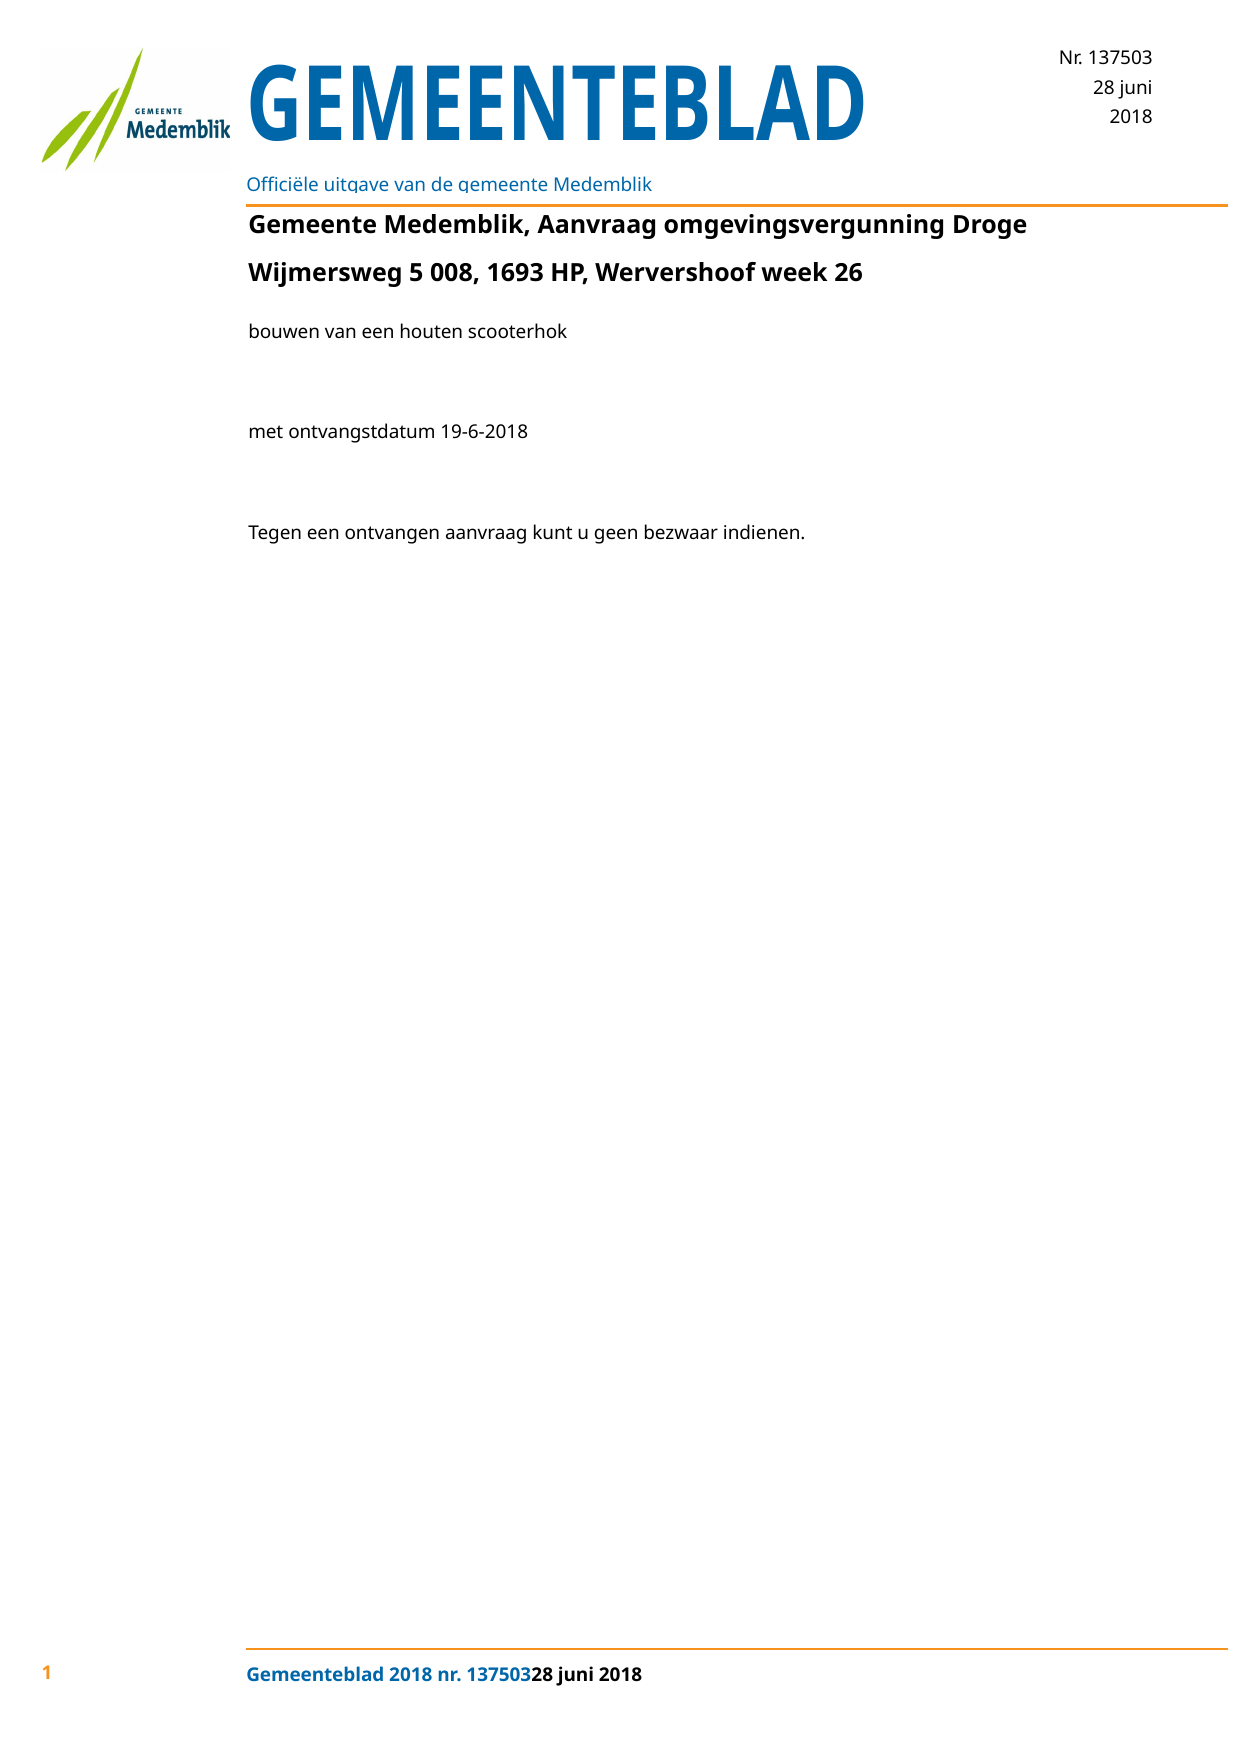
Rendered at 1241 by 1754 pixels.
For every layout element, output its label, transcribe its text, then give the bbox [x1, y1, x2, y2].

text Gemeente Medemblik, Aanvraag omgevingsvergunning Droge Wijmersweg 5 008, 1693 HP, Wervershoof week 26 [248, 207, 1152, 288]
text bouwen van een houten scooterhok [248, 318, 1152, 344]
picture [41, 47, 231, 172]
text met ontvangstdatum 19-6-2018 [248, 419, 1152, 444]
text Tegen een ontvangen aanvraag kunt u geen bezwaar indienen. [248, 519, 1152, 545]
